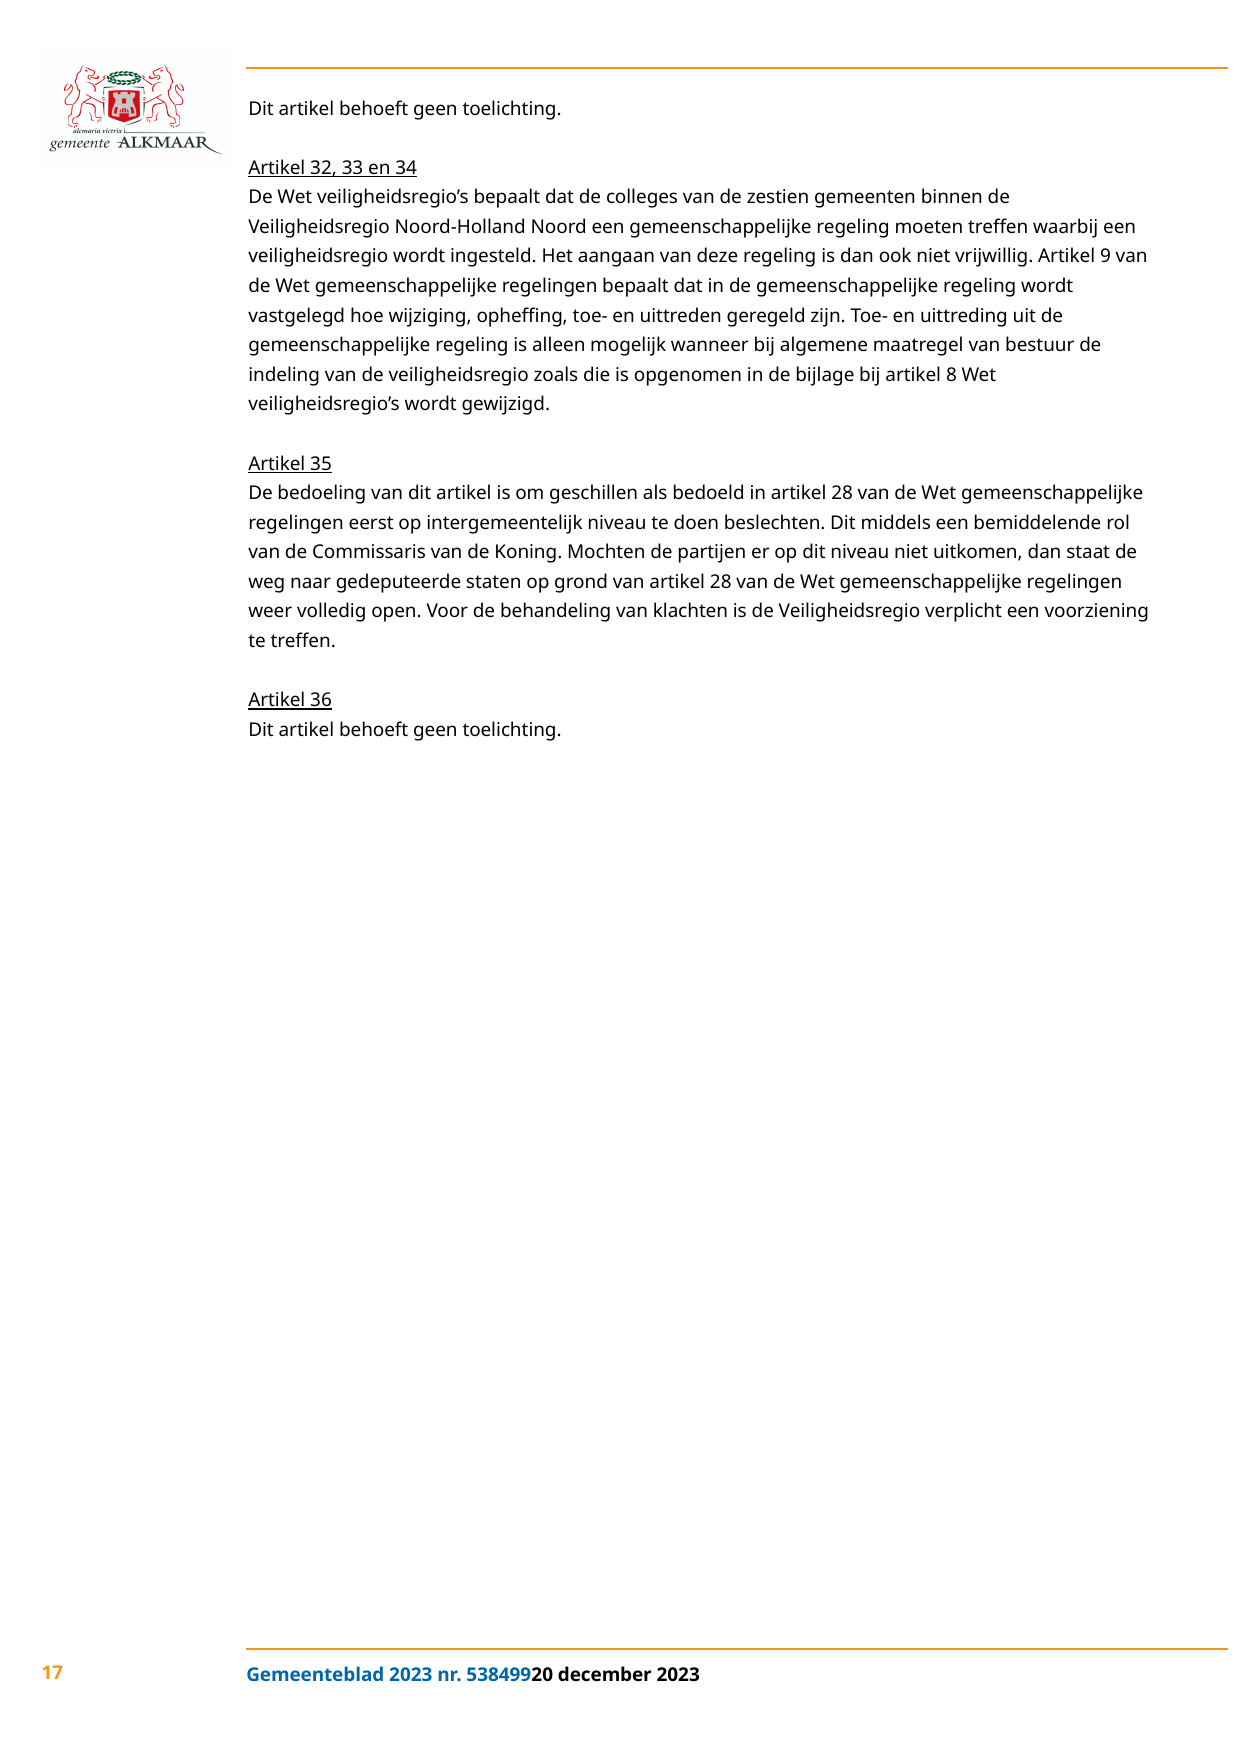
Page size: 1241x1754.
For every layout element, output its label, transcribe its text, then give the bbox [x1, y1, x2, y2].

text De Wet veiligheidsregio’s bepaalt dat de colleges van de zestien gemeenten binnen de Veiligheidsregio Noord-Holland Noord een gemeenschappelijke regeling moeten treffen waarbij een veiligheidsregio wordt ingesteld. Het aangaan van deze regeling is dan ook niet vrijwillig. Artikel 9 van de Wet gemeenschappelijke regelingen bepaalt dat in de gemeenschappelijke regeling wordt vastgelegd hoe wijziging, opheffing, toe- en uittreden geregeld zijn. Toe- en uittreding uit de gemeenschappelijke regeling is alleen mogelijk wanneer bij algemene maatregel van bestuur de indeling van de veiligheidsregio zoals die is opgenomen in de bijlage bij artikel 8 Wet veiligheidsregio’s wordt gewijzigd. [248, 183, 1152, 416]
text Artikel 36 [248, 686, 1152, 712]
text Dit artikel behoeft geen toelichting. [248, 716, 1152, 742]
text Dit artikel behoeft geen toelichting. [248, 95, 1152, 121]
picture [41, 47, 231, 172]
text Artikel 32, 33 en 34 [248, 154, 1152, 180]
text Artikel 35 [248, 450, 1152, 476]
text De bedoeling van dit artikel is om geschillen als bedoeld in artikel 28 van de Wet gemeenschappelijke regelingen eerst op intergemeentelijk niveau te doen beslechten. Dit middels een bemiddelende rol van de Commissaris van de Koning. Mochten de partijen er op dit niveau niet uitkomen, dan staat de weg naar gedeputeerde staten op grond van artikel 28 van de Wet gemeenschappelijke regelingen weer volledig open. Voor de behandeling van klachten is de Veiligheidsregio verplicht een voorziening te treffen. [248, 479, 1152, 653]
